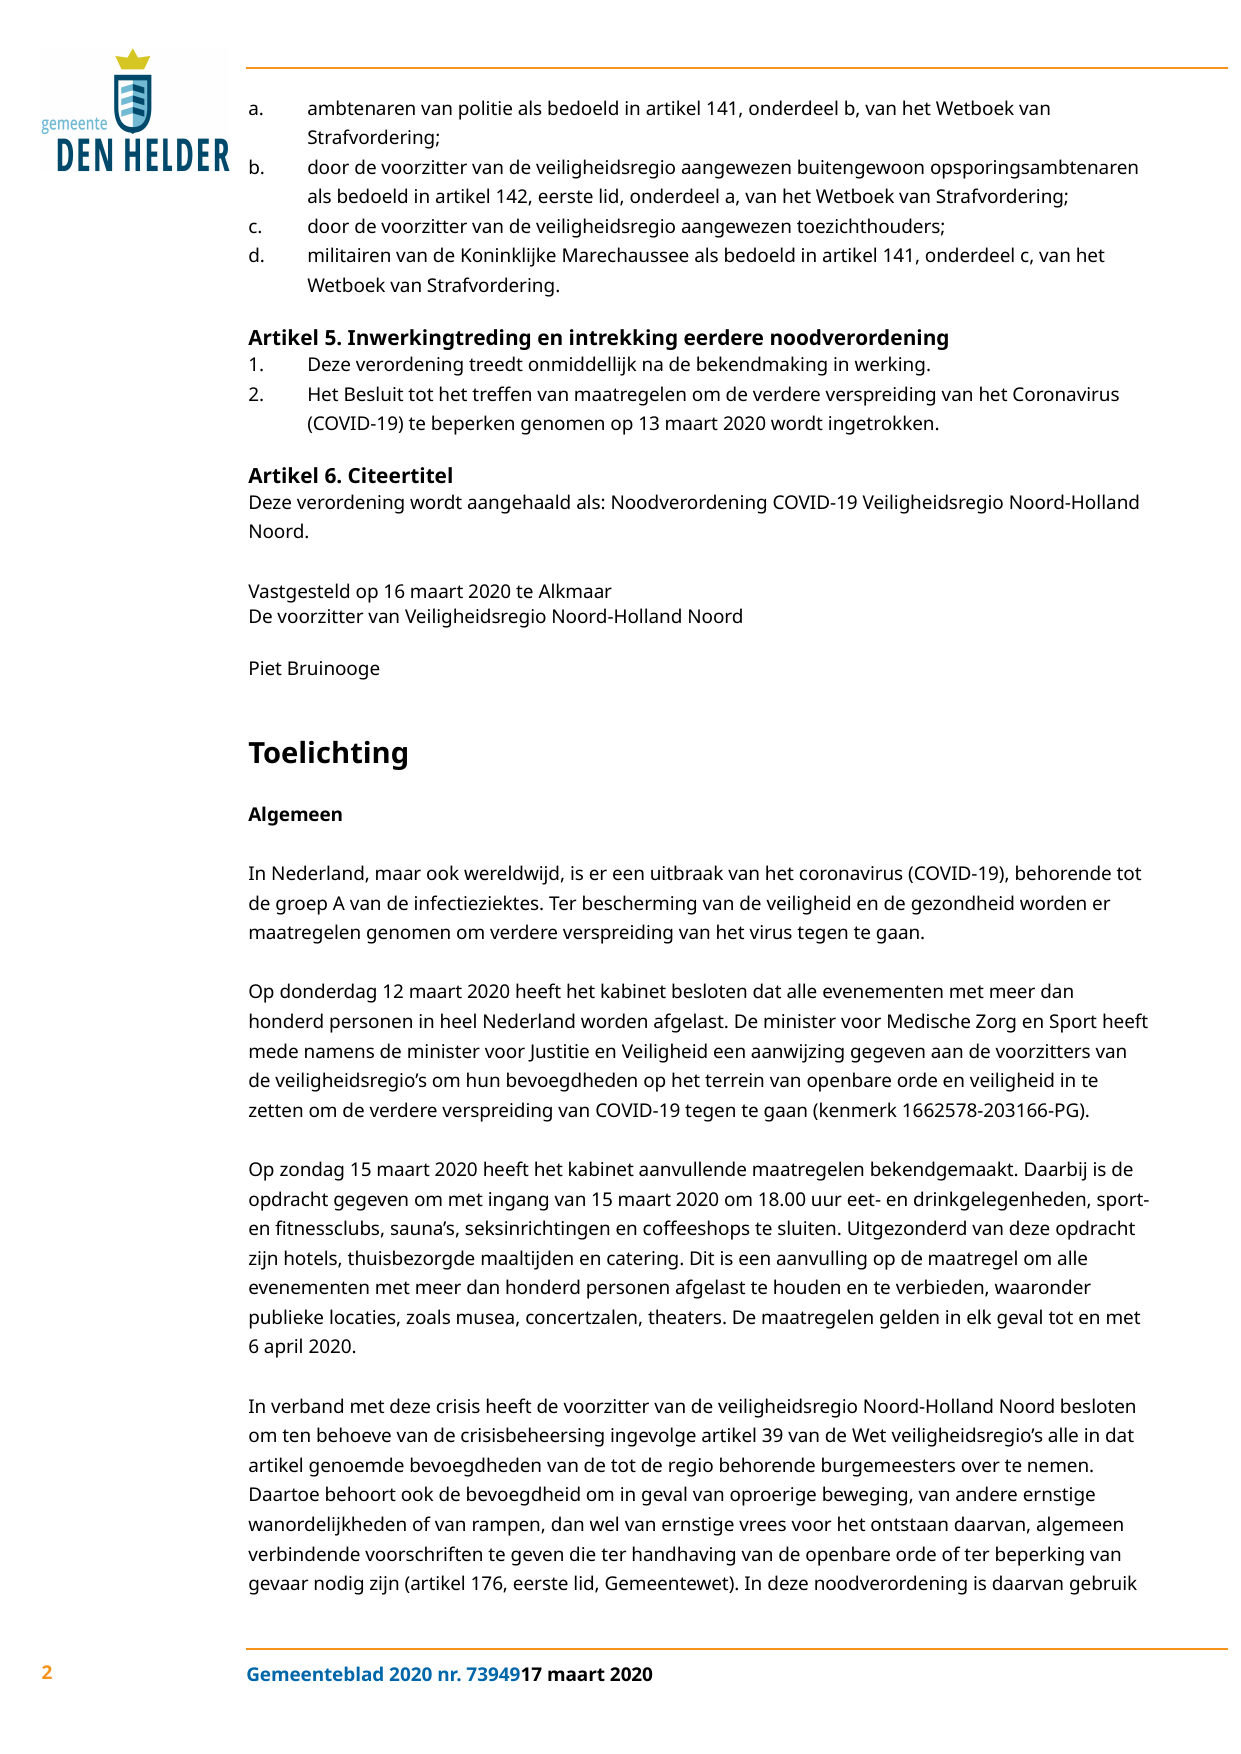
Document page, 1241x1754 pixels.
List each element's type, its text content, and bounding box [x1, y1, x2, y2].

picture [41, 47, 231, 172]
list door de voorzitter van de veiligheidsregio aangewezen toezichthouders; [248, 213, 1152, 239]
picture [182, 144, 187, 165]
picture [130, 157, 135, 172]
picture [63, 144, 68, 165]
list Deze verordening treedt onmiddellijk na de bekendmaking in werking. [248, 351, 1152, 377]
picture [220, 160, 224, 172]
text Op donderdag 12 maart 2020 heeft het kabinet besloten dat alle evenementen met meer dan honderd personen in heel Nederland worden afgelast. De minister voor Medische Zorg en Sport heeft mede namens de minister voor Justitie en Veiligheid een aanwijzing gegeven aan de voorzitters van de veiligheidsregio’s om hun bevoegdheden op het terrein van openbare orde en veiligheid in te zetten om de verdere verspreiding van COVID-19 tegen te gaan (kenmerk 1662578-203166-PG). [248, 979, 1152, 1123]
text Deze verordening wordt aangehaald als: Noodverordening COVID-19 Veiligheidsregio Noord-Holland Noord. [248, 489, 1152, 544]
text In Nederland, maar ook wereldwijd, is er een uitbraak van het coronavirus (COVID-19), behorende tot de groep A van de infectieziektes. Ter bescherming van de veiligheid en de gezondheid worden er maatregelen genomen om verdere verspreiding van het virus tegen te gaan. [248, 860, 1152, 945]
text Artikel 6. Citeertitel [248, 461, 1152, 489]
text Vastgesteld op 16 maart 2020 te Alkmaar [248, 578, 1152, 604]
text De voorzitter van Veiligheidsregio Noord-Holland Noord [248, 604, 1152, 629]
list militairen van de Koninklijke Marechaussee als bedoeld in artikel 141, onderdeel c, van het Wetboek van Strafvordering. [248, 243, 1152, 298]
text Op zondag 15 maart 2020 heeft het kabinet aanvullende maatregelen bekendgemaakt. Daarbij is de opdracht gegeven om met ingang van 15 maart 2020 om 18.00 uur eet- en drinkgelegenheden, sport- en fitnessclubs, sauna’s, seksinrichtingen en coffeeshops te sluiten. Uitgezonderd van deze opdracht zijn hotels, thuisbezorgde maaltijden en catering. Dit is een aanvulling op de maatregel om alle evenementen met meer dan honderd personen afgelast te houden en te verbieden, waaronder publieke locaties, zoals musea, concertzalen, theaters. De maatregelen gelden in elk geval tot en met 6 april 2020. [248, 1156, 1152, 1359]
list Het Besluit tot het treffen van maatregelen om de verdere verspreiding van het Coronavirus (COVID-19) te beperken genomen op 13 maart 2020 wordt ingetrokken. [248, 381, 1152, 436]
list ambtenaren van politie als bedoeld in artikel 141, onderdeel b, van het Wetboek van Strafvordering; [248, 95, 1152, 150]
list door de voorzitter van de veiligheidsregio aangewezen buitengewoon opsporingsambtenaren als bedoeld in artikel 142, eerste lid, onderdeel a, van het Wetboek van Strafvordering; [248, 154, 1152, 209]
text Piet Bruinooge [248, 655, 1152, 681]
text Toelichting [248, 732, 1152, 772]
text In verband met deze crisis heeft de voorzitter van de veiligheidsregio Noord-Holland Noord besloten om ten behoeve van de crisisbeheersing ingevolge artikel 39 van de Wet veiligheidsregio’s alle in dat artikel genoemde bevoegdheden van de tot de regio behorende burgemeesters over te nemen. Daartoe behoort ook de bevoegdheid om in geval van oproerige beweging, van andere ernstige wanordelijkheden of van rampen, dan wel van ernstige vrees voor het ontstaan daarvan, algemeen verbindende voorschriften te geven die ter handhaving van de openbare orde of ter beperking van gevaar nodig zijn (artikel 176, eerste lid, Gemeentewet). In deze noodverordening is daarvan gebruik [248, 1393, 1152, 1596]
text Algemeen [248, 801, 1152, 827]
picture [100, 154, 106, 172]
text Artikel 5. Inwerkingtreding en intrekking eerdere noodverordening [248, 323, 1152, 351]
